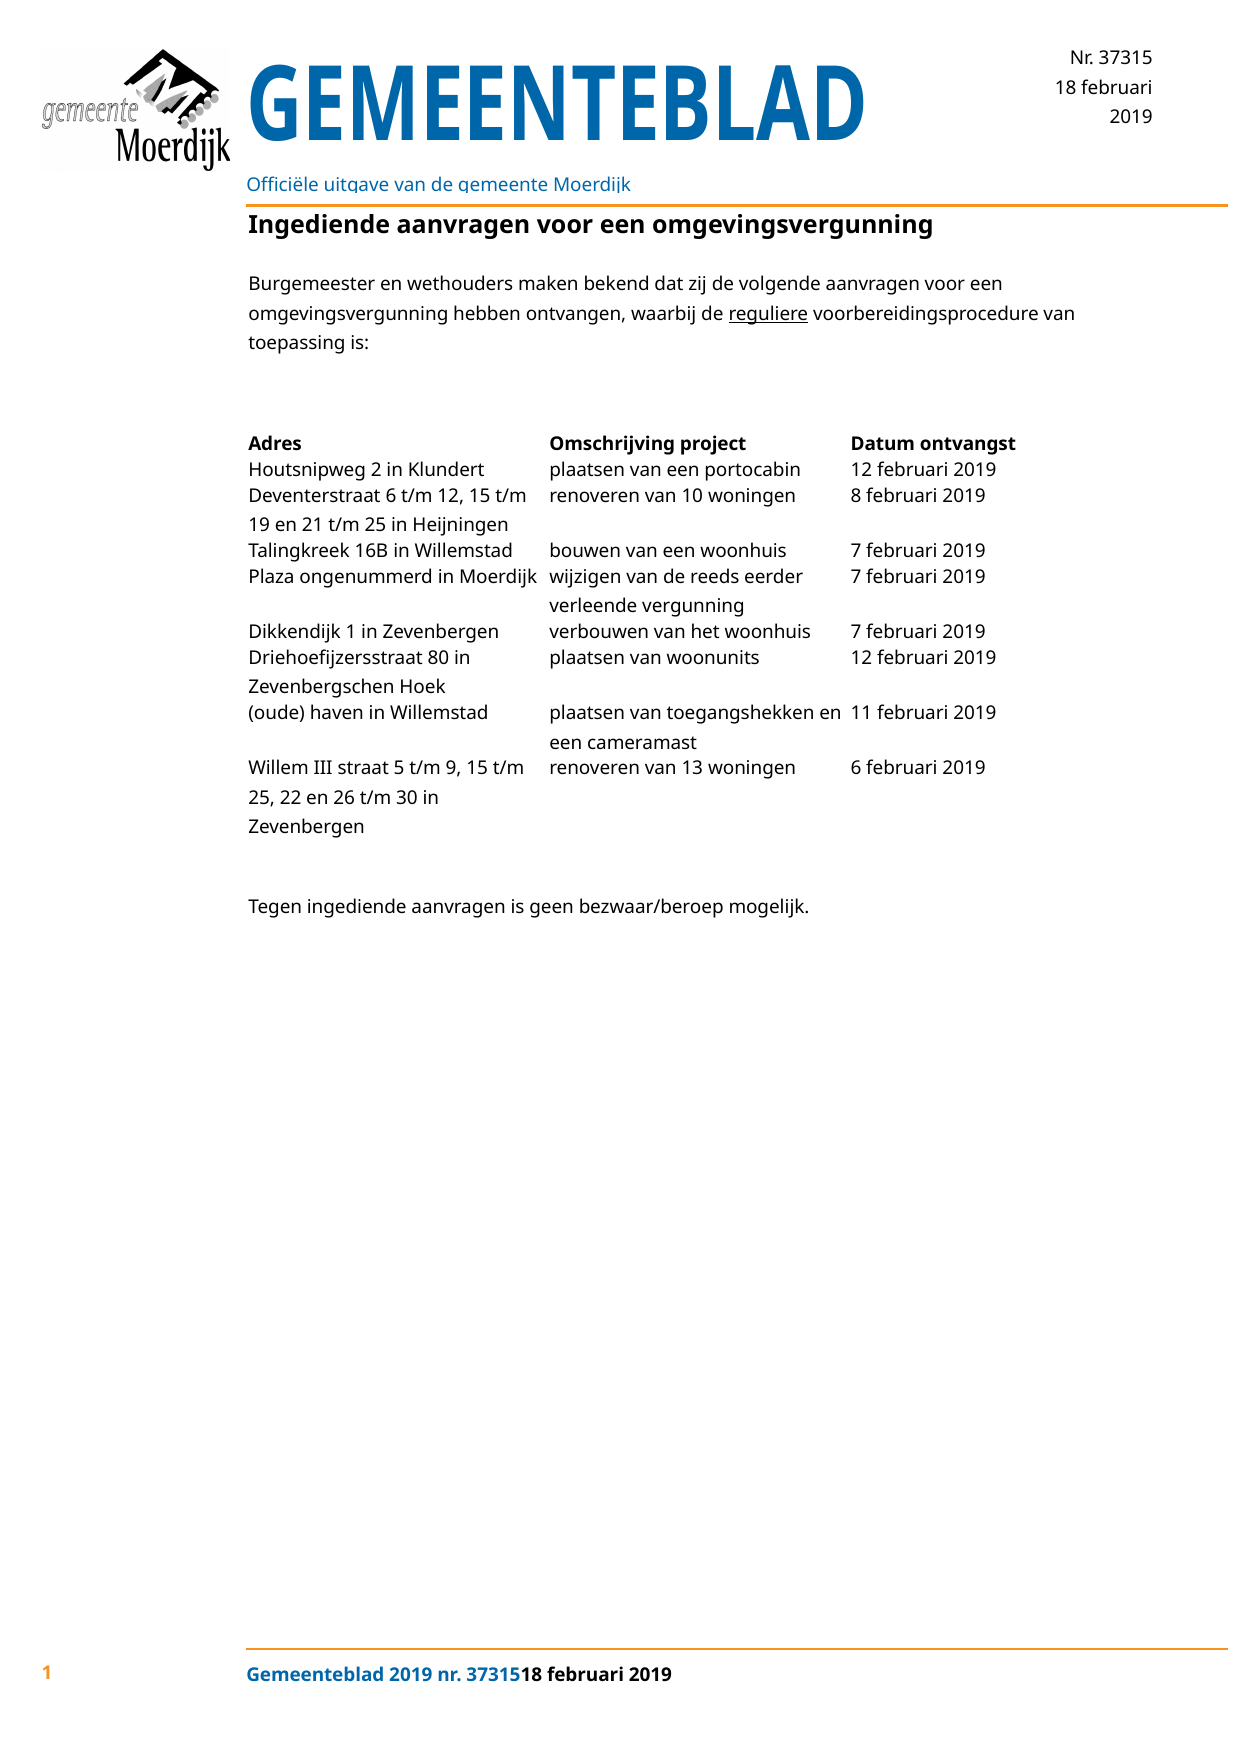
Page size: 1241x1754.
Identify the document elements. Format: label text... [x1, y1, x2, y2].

text Tegen ingediende aanvragen is geen bezwaar/beroep mogelijk. [248, 893, 1152, 919]
table_header Adres [248, 430, 549, 456]
table_cell 7 februari 2019 [850, 537, 1152, 563]
table_cell 7 februari 2019 [850, 618, 1152, 644]
table_cell Willem III straat 5 t/m 9, 15 t/m 25, 22 en 26 t/m 30 in Zevenbergen [248, 755, 549, 839]
text Burgemeester en wethouders maken bekend dat zij de volgende aanvragen voor een omgevingsvergunning hebben ontvangen, waarbij de reguliere voorbereidingsprocedure van toepassing is: [248, 270, 1152, 355]
table_cell 11 februari 2019 [850, 699, 1152, 754]
table_cell 6 februari 2019 [850, 755, 1152, 839]
table_cell plaatsen van woonunits [549, 644, 850, 699]
table_header Datum ontvangst [850, 430, 1152, 456]
table_cell plaatsen van toegangshekken en een cameramast [549, 699, 850, 754]
table_cell wijzigen van de reeds eerder verleende vergunning [549, 563, 850, 618]
table_cell bouwen van een woonhuis [549, 537, 850, 563]
table_cell renoveren van 10 woningen [549, 482, 850, 537]
table_cell Driehoefijzersstraat 80 in Zevenbergschen Hoek [248, 644, 549, 699]
table_cell 12 februari 2019 [850, 644, 1152, 699]
table_cell plaatsen van een portocabin [549, 456, 850, 482]
table_cell Houtsnipweg 2 in Klundert [248, 456, 549, 482]
picture [41, 47, 231, 172]
table_cell renoveren van 13 woningen [549, 755, 850, 839]
table_cell 12 februari 2019 [850, 456, 1152, 482]
table_cell 7 februari 2019 [850, 563, 1152, 618]
table_cell Deventerstraat 6 t/m 12, 15 t/m 19 en 21 t/m 25 in Heijningen [248, 482, 549, 537]
table_cell 8 februari 2019 [850, 482, 1152, 537]
table_cell verbouwen van het woonhuis [549, 618, 850, 644]
table_cell Plaza ongenummerd in Moerdijk [248, 563, 549, 618]
table_cell Dikkendijk 1 in Zevenbergen [248, 618, 549, 644]
table_cell (oude) haven in Willemstad [248, 699, 549, 754]
table_header Omschrijving project [549, 430, 850, 456]
table_cell Talingkreek 16B in Willemstad [248, 537, 549, 563]
text Ingediende aanvragen voor een omgevingsvergunning [248, 207, 1152, 241]
